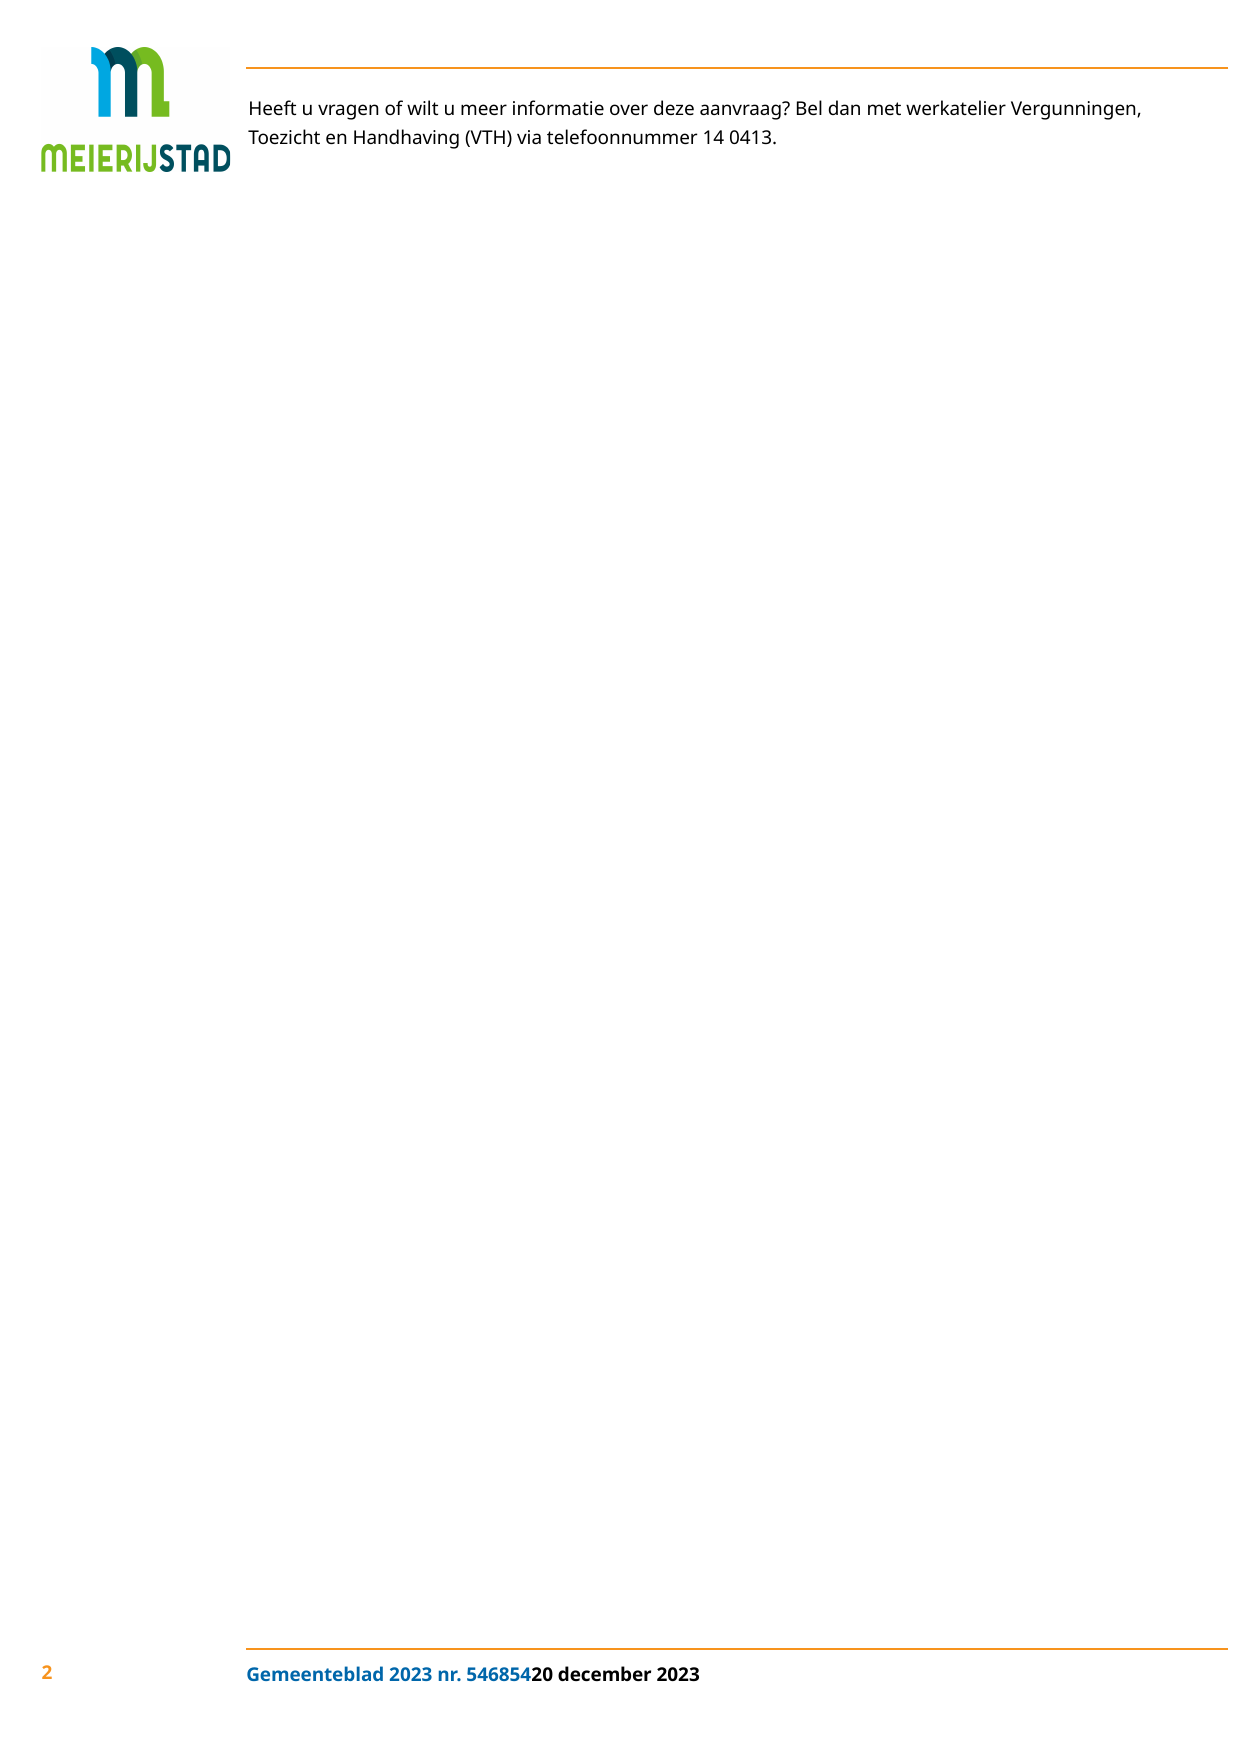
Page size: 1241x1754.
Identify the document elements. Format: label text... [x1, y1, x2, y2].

text Heeft u vragen of wilt u meer informatie over deze aanvraag? Bel dan met werkatelier Vergunningen, Toezicht en Handhaving (VTH) via telefoonnummer 14 0413. [248, 95, 1152, 150]
picture [41, 47, 231, 172]
